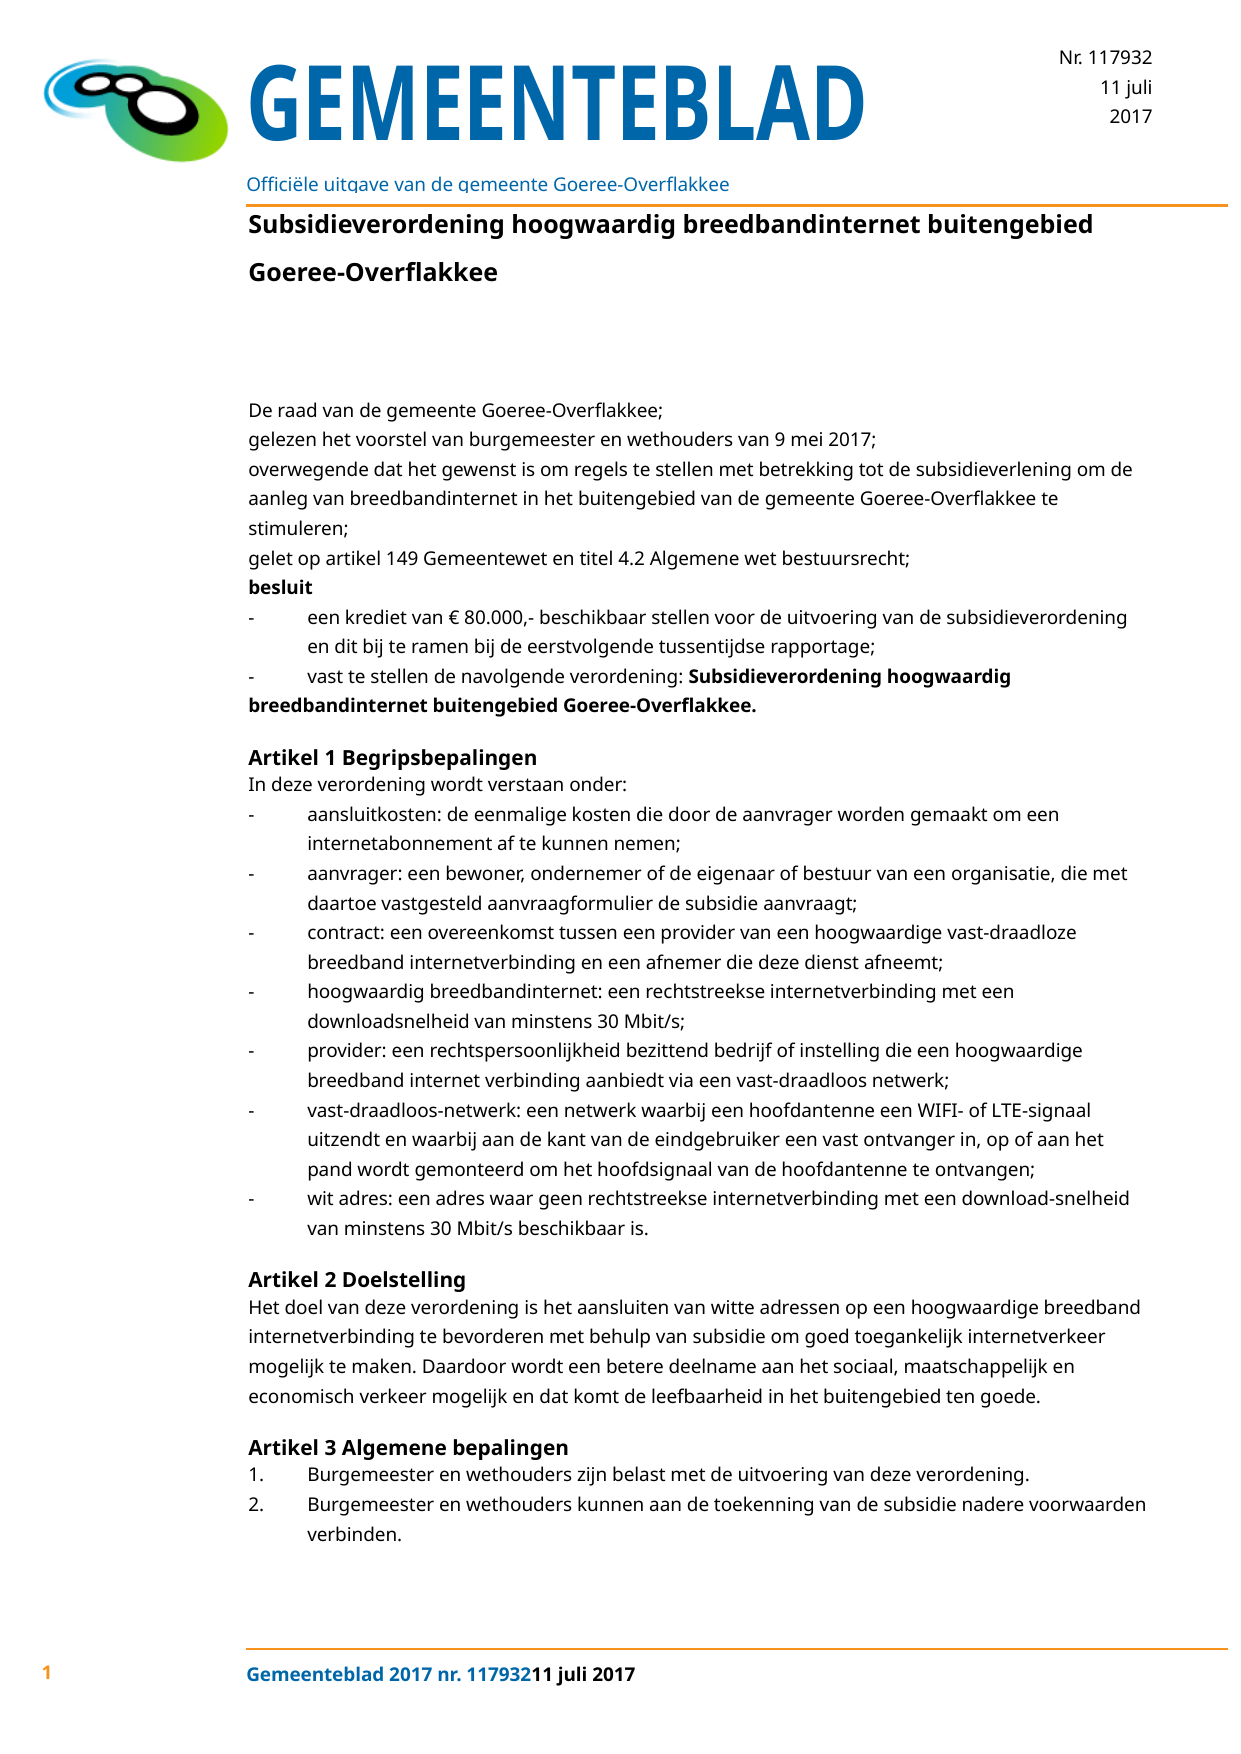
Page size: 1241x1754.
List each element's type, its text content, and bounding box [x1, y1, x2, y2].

list aansluitkosten: de eenmalige kosten die door de aanvrager worden gemaakt om een internetabonnement af te kunnen nemen; [248, 801, 1152, 856]
text overwegende dat het gewenst is om regels te stellen met betrekking tot de subsidieverlening om de aanleg van breedbandinternet in het buitengebied van de gemeente Goeree-Overflakkee te stimuleren; [248, 456, 1152, 541]
list een krediet van € 80.000,- beschikbaar stellen voor de uitvoering van de subsidieverordening en dit bij te ramen bij de eerstvolgende tussentijdse rapportage; [248, 604, 1152, 659]
text besluit [248, 574, 1152, 600]
list aanvrager: een bewoner, ondernemer of de eigenaar of bestuur van een organisatie, die met daartoe vastgesteld aanvraagformulier de subsidie aanvraagt; [248, 860, 1152, 916]
picture [41, 47, 231, 172]
text De raad van de gemeente Goeree-Overflakkee; [248, 397, 1152, 422]
list provider: een rechtspersoonlijkheid bezittend bedrijf of instelling die een hoogwaardige breedband internet verbinding aanbiedt via een vast-draadloos netwerk; [248, 1038, 1152, 1093]
list wit adres: een adres waar geen rechtstreekse internetverbinding met een download-snelheid van minstens 30 Mbit/s beschikbaar is. [248, 1186, 1152, 1241]
list vast-draadloos-netwerk: een netwerk waarbij een hoofdantenne een WIFI- of LTE-signaal uitzendt en waarbij aan de kant van de eindgebruiker een vast ontvanger in, op of aan het pand wordt gemonteerd om het hoofdsignaal van de hoofdantenne te ontvangen; [248, 1097, 1152, 1182]
list Burgemeester en wethouders kunnen aan de toekenning van de subsidie nadere voorwaarden verbinden. [248, 1491, 1152, 1547]
text Artikel 1 Begripsbepalingen [248, 743, 1152, 771]
text Subsidieverordening hoogwaardig breedbandinternet buitengebied Goeree-Overflakkee [248, 207, 1152, 288]
text gelezen het voorstel van burgemeester en wethouders van 9 mei 2017; [248, 426, 1152, 452]
text gelet op artikel 149 Gemeentewet en titel 4.2 Algemene wet bestuursrecht; [248, 545, 1152, 570]
text breedbandinternet buitengebied Goeree-Overflakkee. [248, 693, 1152, 718]
text Artikel 3 Algemene bepalingen [248, 1433, 1152, 1462]
text In deze verordening wordt verstaan onder: [248, 771, 1152, 797]
list Burgemeester en wethouders zijn belast met de uitvoering van deze verordening. [248, 1462, 1152, 1487]
list vast te stellen de navolgende verordening: Subsidieverordening hoogwaardig [248, 663, 1152, 689]
text Artikel 2 Doelstelling [248, 1266, 1152, 1294]
list contract: een overeenkomst tussen een provider van een hoogwaardige vast-draadloze breedband internetverbinding en een afnemer die deze dienst afneemt; [248, 919, 1152, 975]
text Het doel van deze verordening is het aansluiten van witte adressen op een hoogwaardige breedband internetverbinding te bevorderen met behulp van subsidie om goed toegankelijk internetverkeer mogelijk te maken. Daardoor wordt een betere deelname aan het sociaal, maatschappelijk en economisch verkeer mogelijk en dat komt de leefbaarheid in het buitengebied ten goede. [248, 1294, 1152, 1408]
list hoogwaardig breedbandinternet: een rechtstreekse internetverbinding met een downloadsnelheid van minstens 30 Mbit/s; [248, 978, 1152, 1034]
